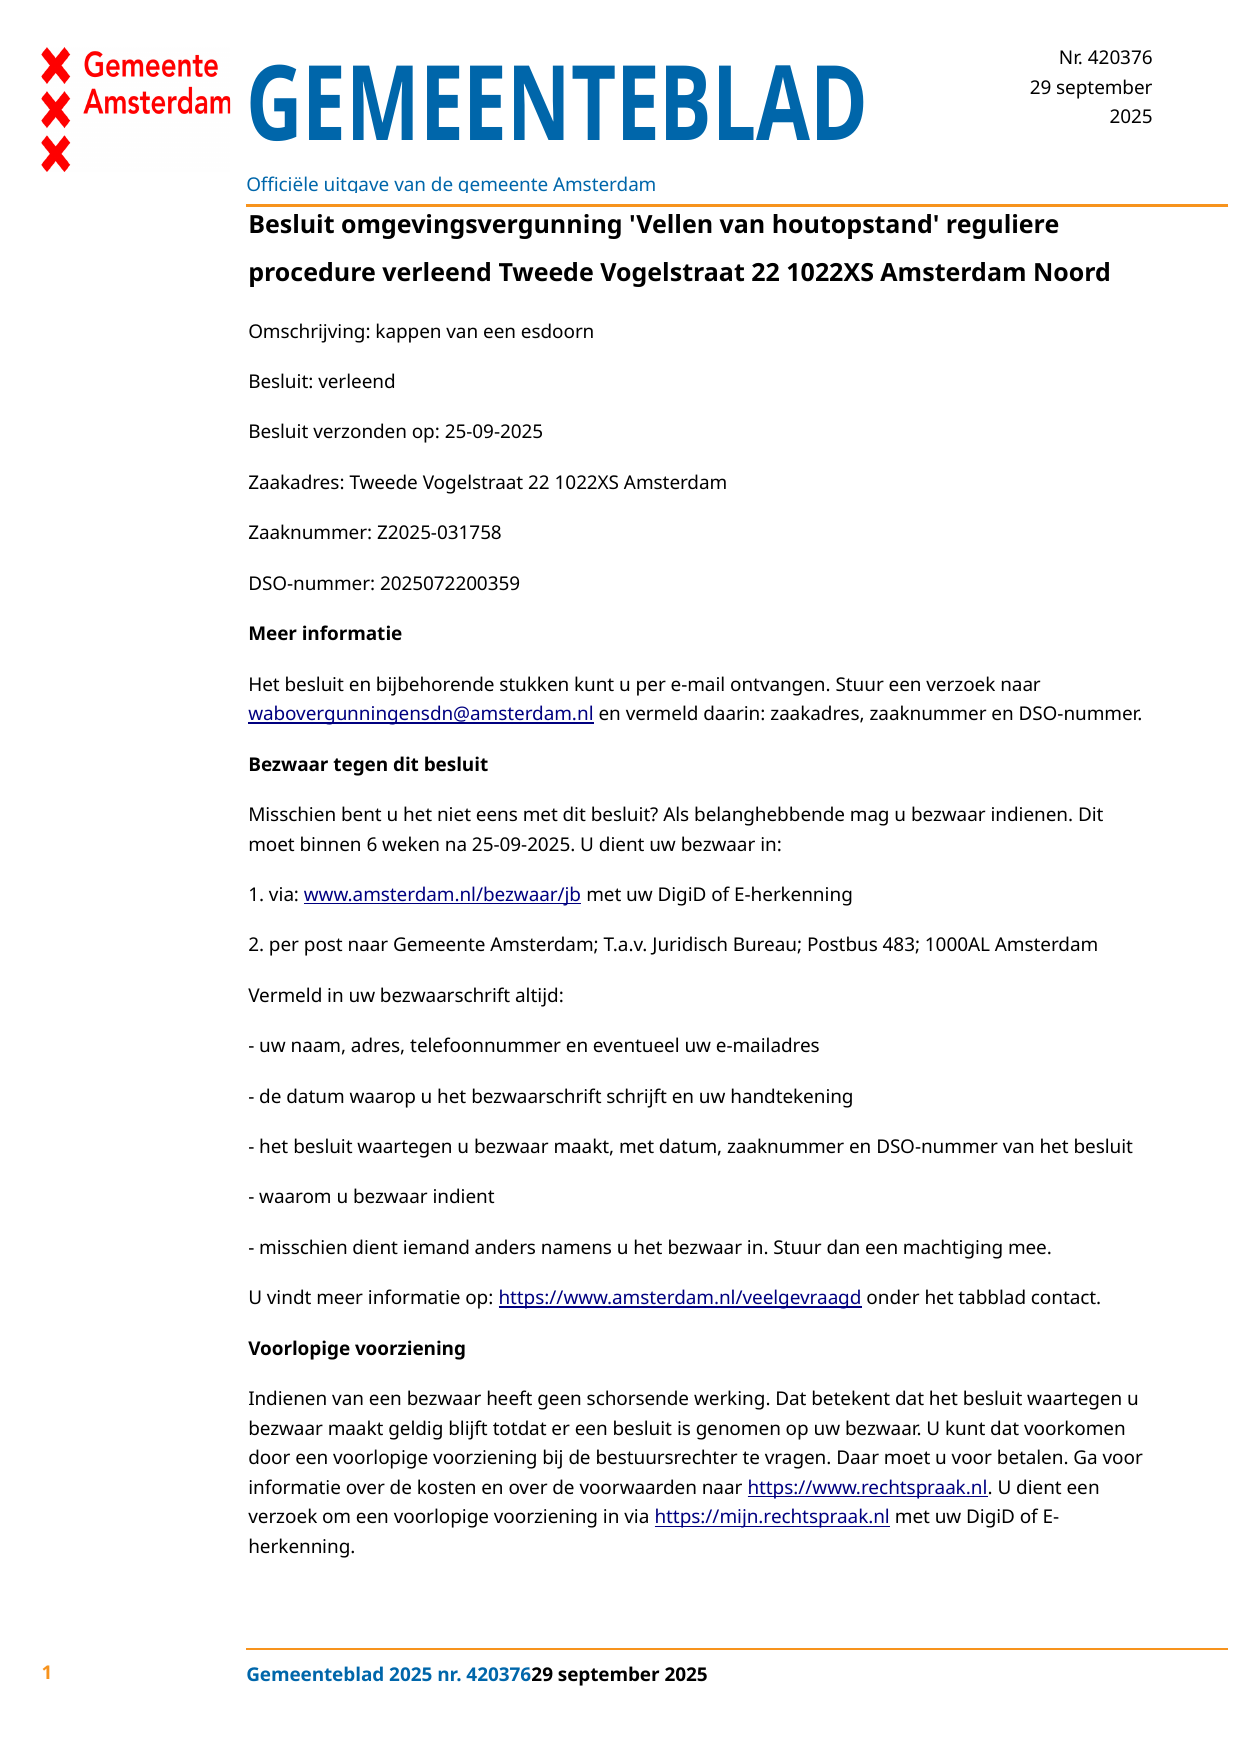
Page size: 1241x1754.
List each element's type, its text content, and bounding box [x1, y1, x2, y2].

text Besluit: verleend [248, 368, 1152, 394]
text Zaaknummer: Z2025-031758 [248, 519, 1152, 545]
text U vindt meer informatie op: https://www.amsterdam.nl/veelgevraagd onder het tabblad contact. [248, 1284, 1152, 1310]
picture [41, 47, 231, 172]
text 2. per post naar Gemeente Amsterdam; T.a.v. Juridisch Bureau; Postbus 483; 1000AL Amsterdam [248, 932, 1152, 957]
text - het besluit waartegen u bezwaar maakt, met datum, zaaknummer en DSO-nummer van het besluit [248, 1133, 1152, 1159]
text 1. via: www.amsterdam.nl/bezwaar/jb met uw DigiD of E-herkenning [248, 881, 1152, 907]
text Voorlopige voorziening [248, 1335, 1152, 1361]
text Besluit verzonden op: 25-09-2025 [248, 419, 1152, 444]
text Omschrijving: kappen van een esdoorn [248, 318, 1152, 344]
text Vermeld in uw bezwaarschrift altijd: [248, 982, 1152, 1008]
text - waarom u bezwaar indient [248, 1184, 1152, 1209]
text - uw naam, adres, telefoonnummer en eventueel uw e-mailadres [248, 1032, 1152, 1058]
text - misschien dient iemand anders namens u het bezwaar in. Stuur dan een machtiging mee. [248, 1234, 1152, 1260]
text Indienen van een bezwaar heeft geen schorsende werking. Dat betekent dat het besluit waartegen u bezwaar maakt geldig blijft totdat er een besluit is genomen op uw bezwaar. U kunt dat voorkomen door een voorlopige voorziening bij de bestuursrechter te vragen. Daar moet u voor betalen. Ga voor informatie over de kosten en over de voorwaarden naar https://www.rechtspraak.nl. U dient een verzoek om een voorlopige voorziening in via https://mijn.rechtspraak.nl met uw DigiD of E-herkenning. [248, 1385, 1152, 1559]
text Zaakadres: Tweede Vogelstraat 22 1022XS Amsterdam [248, 469, 1152, 495]
text Besluit omgevingsvergunning 'Vellen van houtopstand' reguliere procedure verleend Tweede Vogelstraat 22 1022XS Amsterdam Noord [248, 207, 1152, 288]
text Het besluit en bijbehorende stukken kunt u per e-mail ontvangen. Stuur een verzoek naar wabovergunningensdn@amsterdam.nl en vermeld daarin: zaakadres, zaaknummer en DSO-nummer. [248, 671, 1152, 726]
text Meer informatie [248, 620, 1152, 646]
text - de datum waarop u het bezwaarschrift schrijft en uw handtekening [248, 1083, 1152, 1109]
text DSO-nummer: 2025072200359 [248, 570, 1152, 596]
text Bezwaar tegen dit besluit [248, 751, 1152, 777]
text Misschien bent u het niet eens met dit besluit? Als belanghebbende mag u bezwaar indienen. Dit moet binnen 6 weken na 25-09-2025. U dient uw bezwaar in: [248, 801, 1152, 857]
